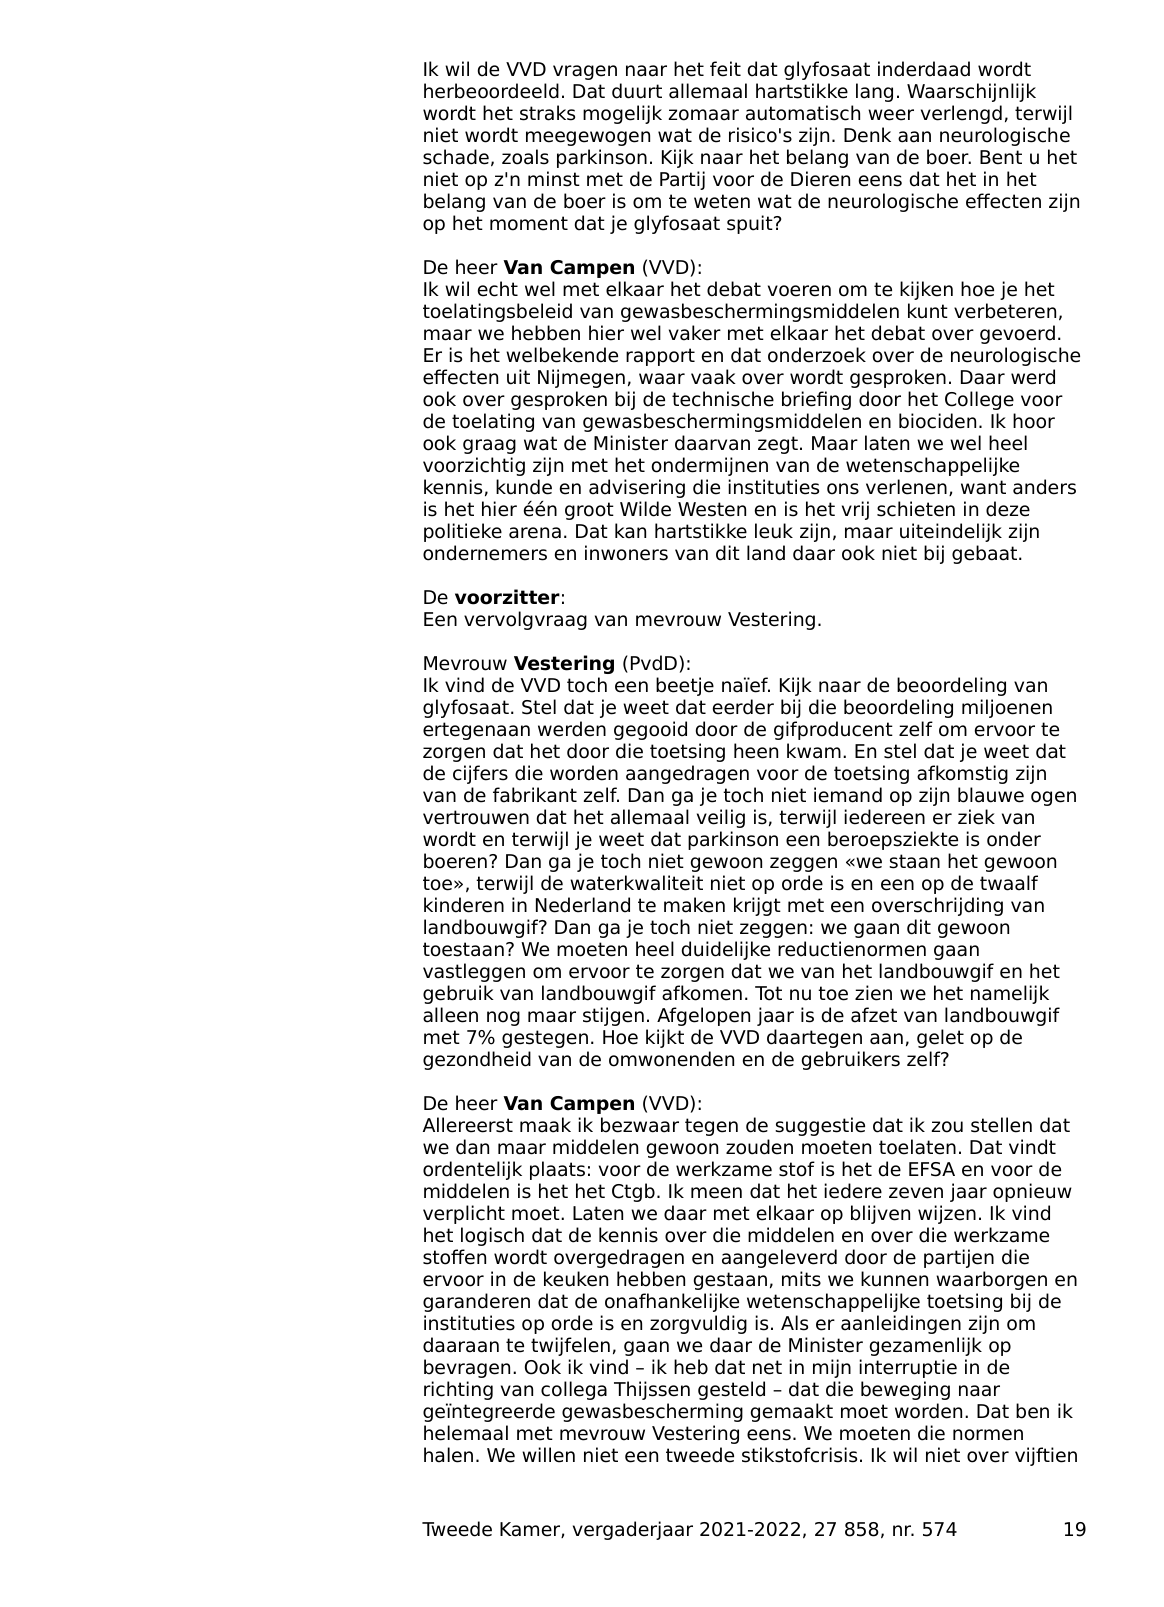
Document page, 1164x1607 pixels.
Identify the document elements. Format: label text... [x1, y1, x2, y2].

text De heer Van Campen (VVD): [422, 257, 1087, 279]
text Een vervolgvraag van mevrouw Vestering. [422, 609, 1087, 631]
text De heer Van Campen (VVD): [422, 1093, 1087, 1115]
text Mevrouw Vestering (PvdD): [422, 653, 1087, 675]
text De voorzitter: [422, 587, 1087, 609]
text Allereerst maak ik bezwaar tegen de suggestie dat ik zou stellen dat we dan maar middelen gewoon zouden moeten toelaten. Dat vindt ordentelijk plaats: voor de werkzame stof is het de EFSA en voor de middelen is het het Ctgb. Ik meen dat het iedere zeven jaar opnieuw verplicht moet. Laten we daar met elkaar op blijven wijzen. Ik vind het logisch dat de kennis over die middelen en over die werkzame stoffen wordt overgedragen en aangeleverd door de partijen die ervoor in de keuken hebben gestaan, mits we kunnen waarborgen en garanderen dat de onafhankelijke wetenschappelijke toetsing bij de instituties op orde is en zorgvuldig is. Als er aanleidingen zijn om daaraan te twijfelen, gaan we daar de Minister gezamenlijk op bevragen. Ook ik vind – ik heb dat net in mijn interruptie in de richting van collega Thijssen gesteld – dat die beweging naar geïntegreerde gewasbescherming gemaakt moet worden. Dat ben ik helemaal met mevrouw Vestering eens. We moeten die normen halen. We willen niet een tweede stikstofcrisis. Ik wil niet over vijftien [422, 1115, 1087, 1467]
text Ik wil echt wel met elkaar het debat voeren om te kijken hoe je het toelatingsbeleid van gewasbeschermingsmiddelen kunt verbeteren, maar we hebben hier wel vaker met elkaar het debat over gevoerd. Er is het welbekende rapport en dat onderzoek over de neurologische effecten uit Nijmegen, waar vaak over wordt gesproken. Daar werd ook over gesproken bij de technische briefing door het College voor de toelating van gewasbeschermingsmiddelen en biociden. Ik hoor ook graag wat de Minister daarvan zegt. Maar laten we wel heel voorzichtig zijn met het ondermijnen van de wetenschappelijke kennis, kunde en advisering die instituties ons verlenen, want anders is het hier één groot Wilde Westen en is het vrij schieten in deze politieke arena. Dat kan hartstikke leuk zijn, maar uiteindelijk zijn ondernemers en inwoners van dit land daar ook niet bij gebaat. [422, 279, 1087, 565]
text Ik vind de VVD toch een beetje naïef. Kijk naar de beoordeling van glyfosaat. Stel dat je weet dat eerder bij die beoordeling miljoenen ertegenaan werden gegooid door de gifproducent zelf om ervoor te zorgen dat het door die toetsing heen kwam. En stel dat je weet dat de cijfers die worden aangedragen voor de toetsing afkomstig zijn van de fabrikant zelf. Dan ga je toch niet iemand op zijn blauwe ogen vertrouwen dat het allemaal veilig is, terwijl iedereen er ziek van wordt en terwijl je weet dat parkinson een beroepsziekte is onder boeren? Dan ga je toch niet gewoon zeggen «we staan het gewoon toe», terwijl de waterkwaliteit niet op orde is en een op de twaalf kinderen in Nederland te maken krijgt met een overschrijding van landbouwgif? Dan ga je toch niet zeggen: we gaan dit gewoon toestaan? We moeten heel duidelijke reductienormen gaan vastleggen om ervoor te zorgen dat we van het landbouwgif en het gebruik van landbouwgif afkomen. Tot nu toe zien we het namelijk alleen nog maar stijgen. Afgelopen jaar is de afzet van landbouwgif met 7% gestegen. Hoe kijkt de VVD daartegen aan, gelet op de gezondheid van de omwonenden en de gebruikers zelf? [422, 675, 1087, 1071]
text Ik wil de VVD vragen naar het feit dat glyfosaat inderdaad wordt herbeoordeeld. Dat duurt allemaal hartstikke lang. Waarschijnlijk wordt het straks mogelijk zomaar automatisch weer verlengd, terwijl niet wordt meegewogen wat de risico's zijn. Denk aan neurologische schade, zoals parkinson. Kijk naar het belang van de boer. Bent u het niet op z'n minst met de Partij voor de Dieren eens dat het in het belang van de boer is om te weten wat de neurologische effecten zijn op het moment dat je glyfosaat spuit? [422, 59, 1087, 235]
